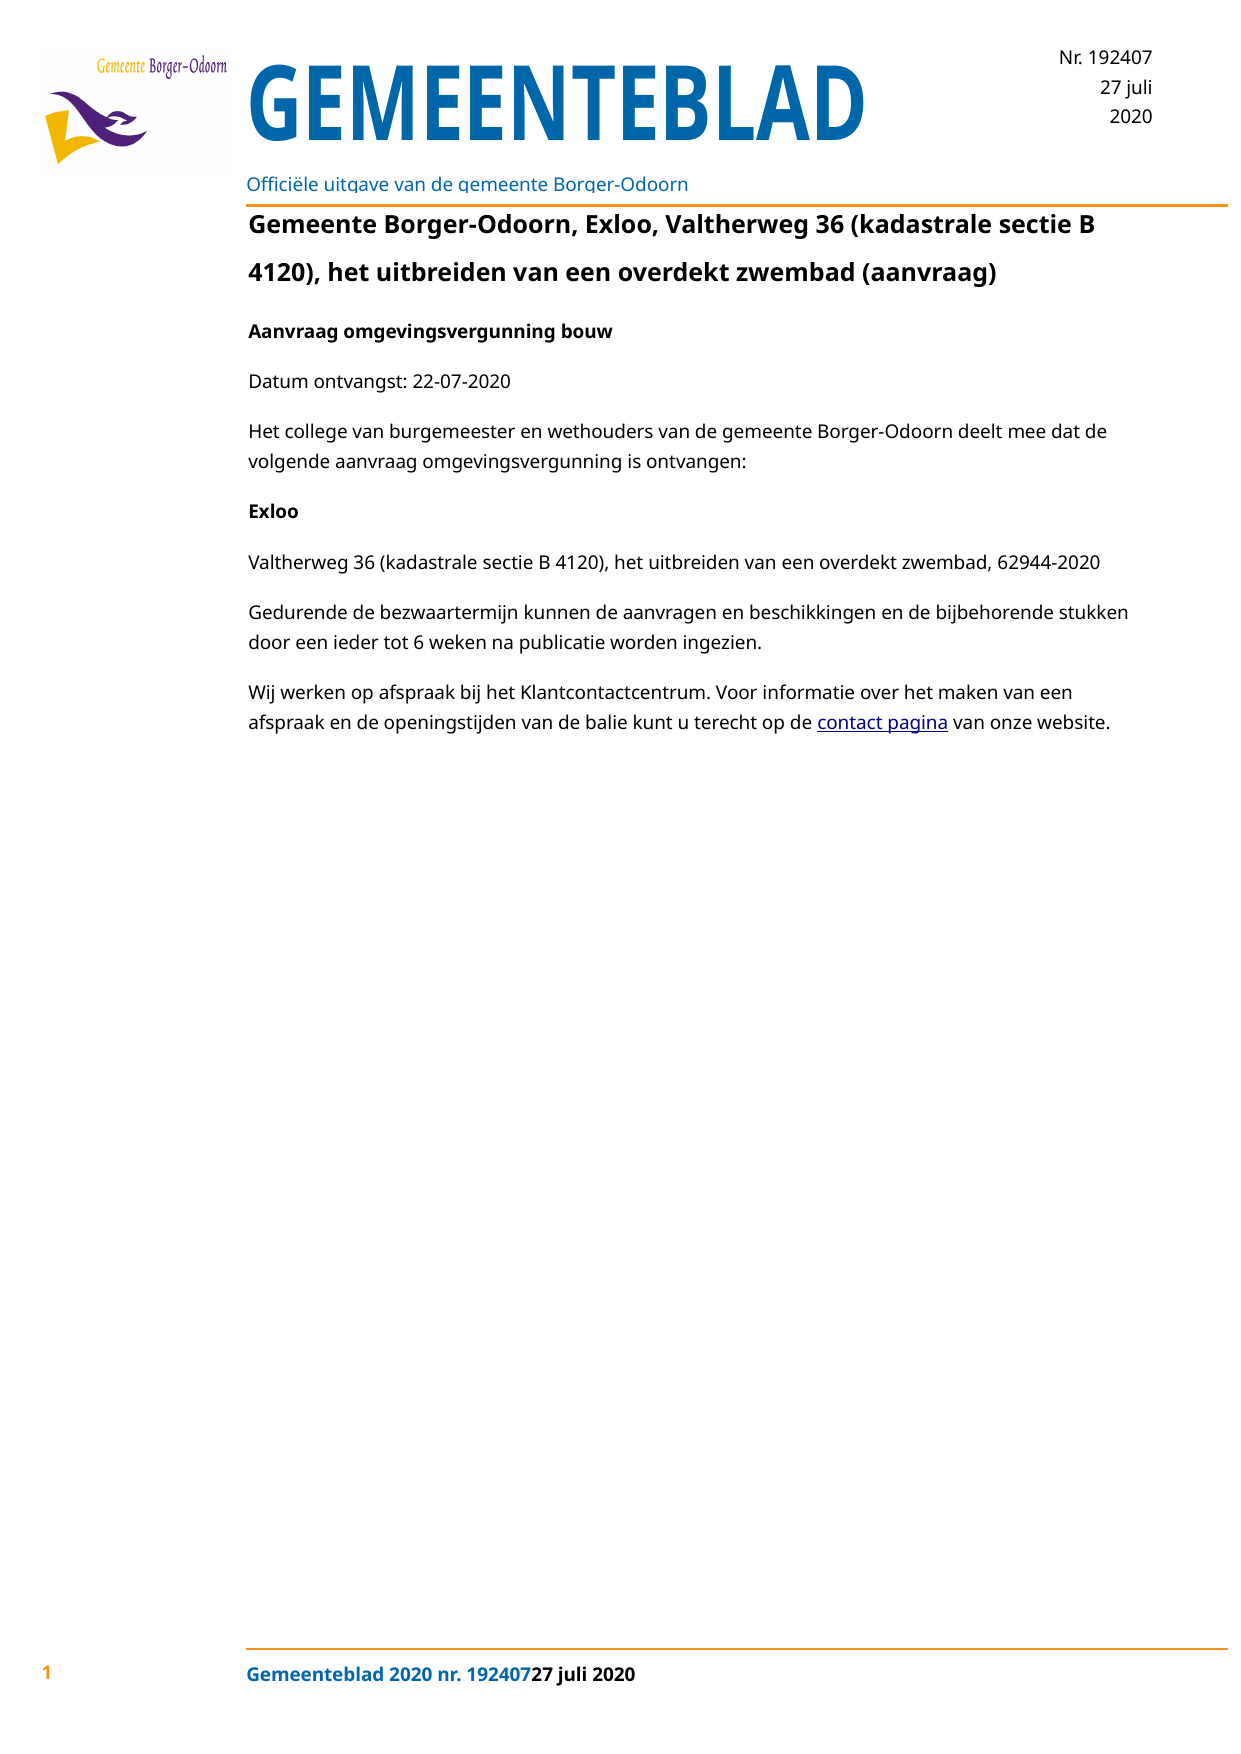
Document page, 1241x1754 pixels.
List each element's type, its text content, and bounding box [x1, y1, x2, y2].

text Aanvraag omgevingsvergunning bouw [248, 318, 1152, 344]
text Exloo [248, 499, 1152, 524]
text Wij werken op afspraak bij het Klantcontactcentrum. Voor informatie over het maken van een afspraak en de openingstijden van de balie kunt u terecht op de contact pagina van onze website. [248, 679, 1152, 735]
text Gedurende de bezwaartermijn kunnen de aanvragen en beschikkingen en de bijbehorende stukken door een ieder tot 6 weken na publicatie worden ingezien. [248, 599, 1152, 655]
picture [41, 47, 231, 172]
text Valtherweg 36 (kadastrale sectie B 4120), het uitbreiden van een overdekt zwembad, 62944-2020 [248, 549, 1152, 575]
text Datum ontvangst: 22-07-2020 [248, 368, 1152, 394]
text Gemeente Borger-Odoorn, Exloo, Valtherweg 36 (kadastrale sectie B 4120), het uitbreiden van een overdekt zwembad (aanvraag) [248, 207, 1152, 288]
text Het college van burgemeester en wethouders van de gemeente Borger-Odoorn deelt mee dat de volgende aanvraag omgevingsvergunning is ontvangen: [248, 419, 1152, 474]
